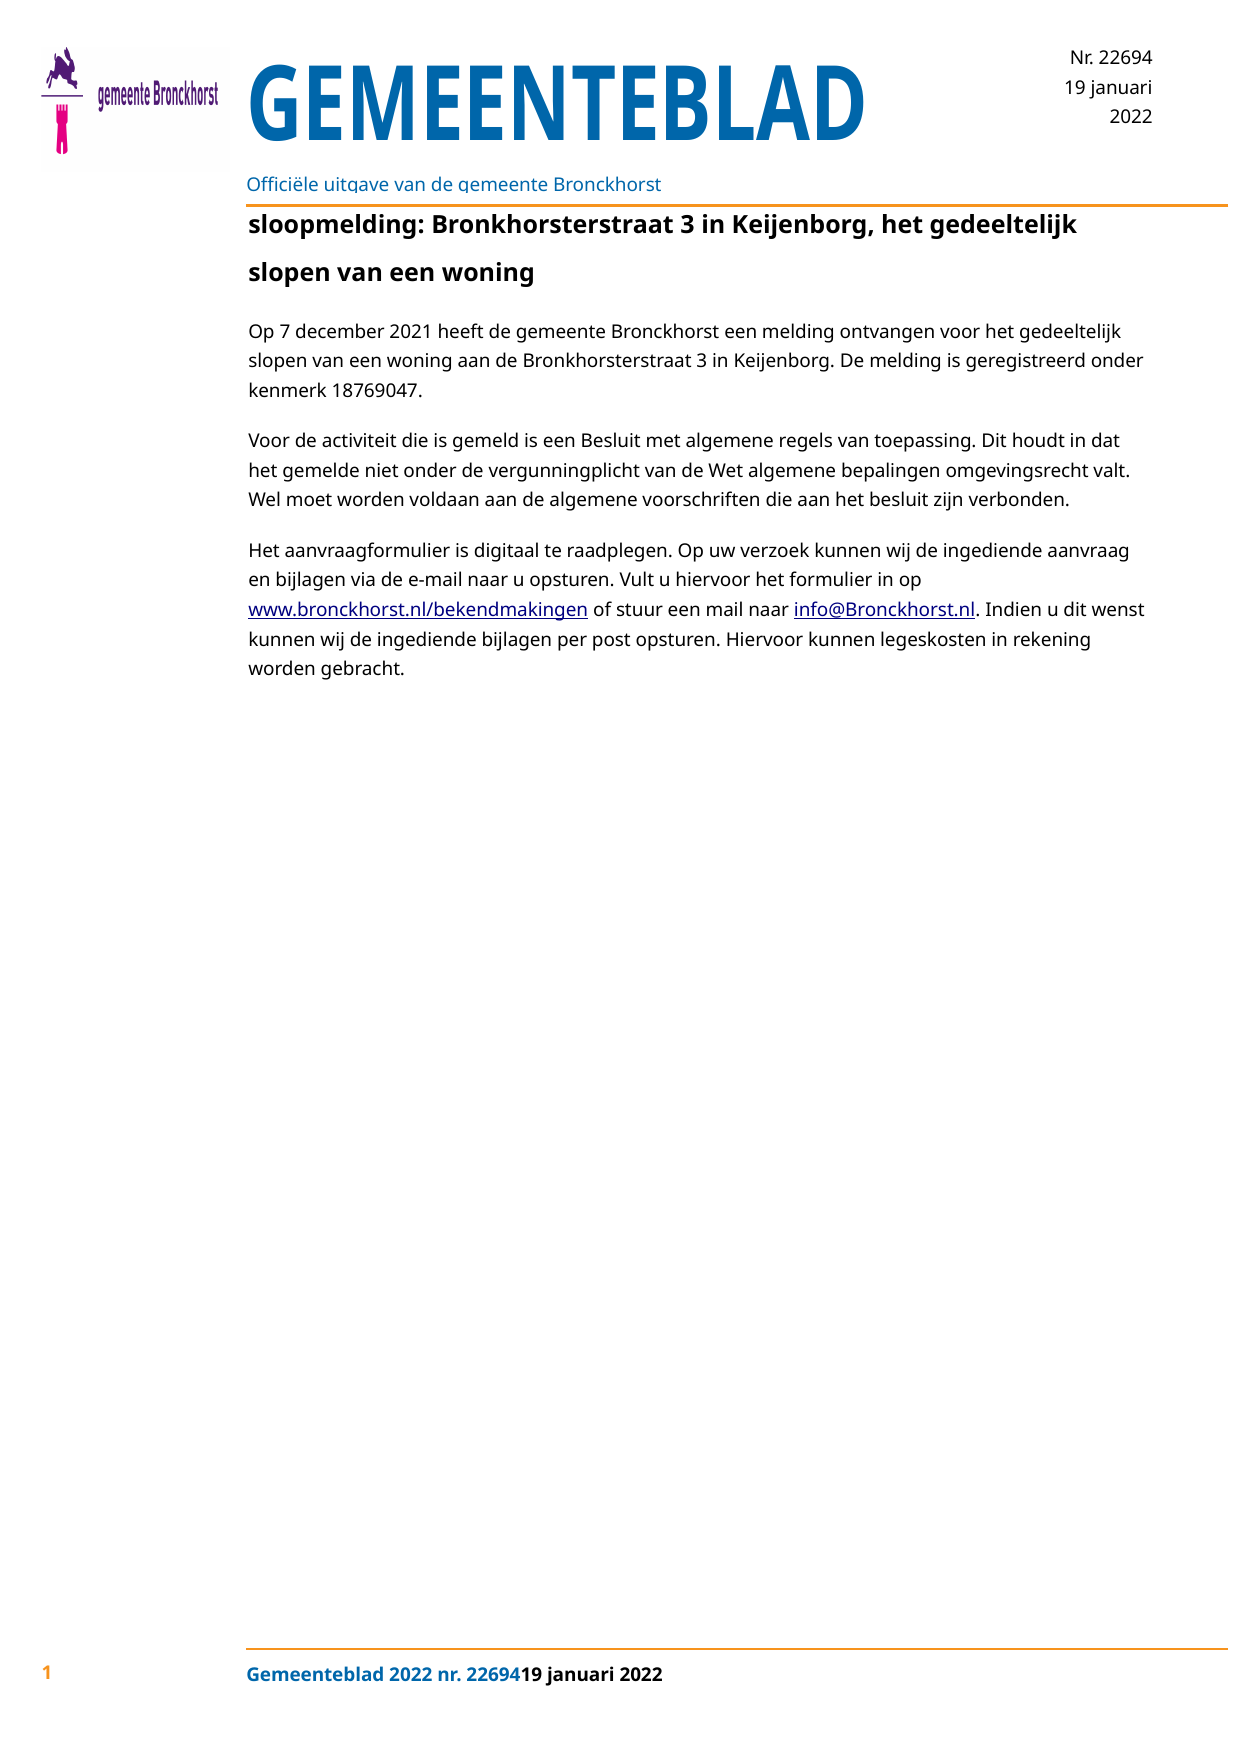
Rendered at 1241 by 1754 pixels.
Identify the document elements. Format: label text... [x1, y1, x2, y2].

text Het aanvraagformulier is digitaal te raadplegen. Op uw verzoek kunnen wij de ingediende aanvraag en bijlagen via de e-mail naar u opsturen. Vult u hiervoor het formulier in op www.bronckhorst.nl/bekendmakingen of stuur een mail naar info@Bronckhorst.nl. Indien u dit wenst kunnen wij de ingediende bijlagen per post opsturen. Hiervoor kunnen legeskosten in rekening worden gebracht. [248, 537, 1152, 681]
text Op 7 december 2021 heeft de gemeente Bronckhorst een melding ontvangen voor het gedeeltelijk slopen van een woning aan de Bronkhorsterstraat 3 in Keijenborg. De melding is geregistreerd onder kenmerk 18769047. [248, 318, 1152, 403]
text sloopmelding: Bronkhorsterstraat 3 in Keijenborg, het gedeeltelijk slopen van een woning [248, 207, 1152, 288]
picture [41, 47, 231, 172]
text Voor de activiteit die is gemeld is een Besluit met algemene regels van toepassing. Dit houdt in dat het gemelde niet onder de vergunningplicht van de Wet algemene bepalingen omgevingsrecht valt. Wel moet worden voldaan aan de algemene voorschriften die aan het besluit zijn verbonden. [248, 427, 1152, 512]
